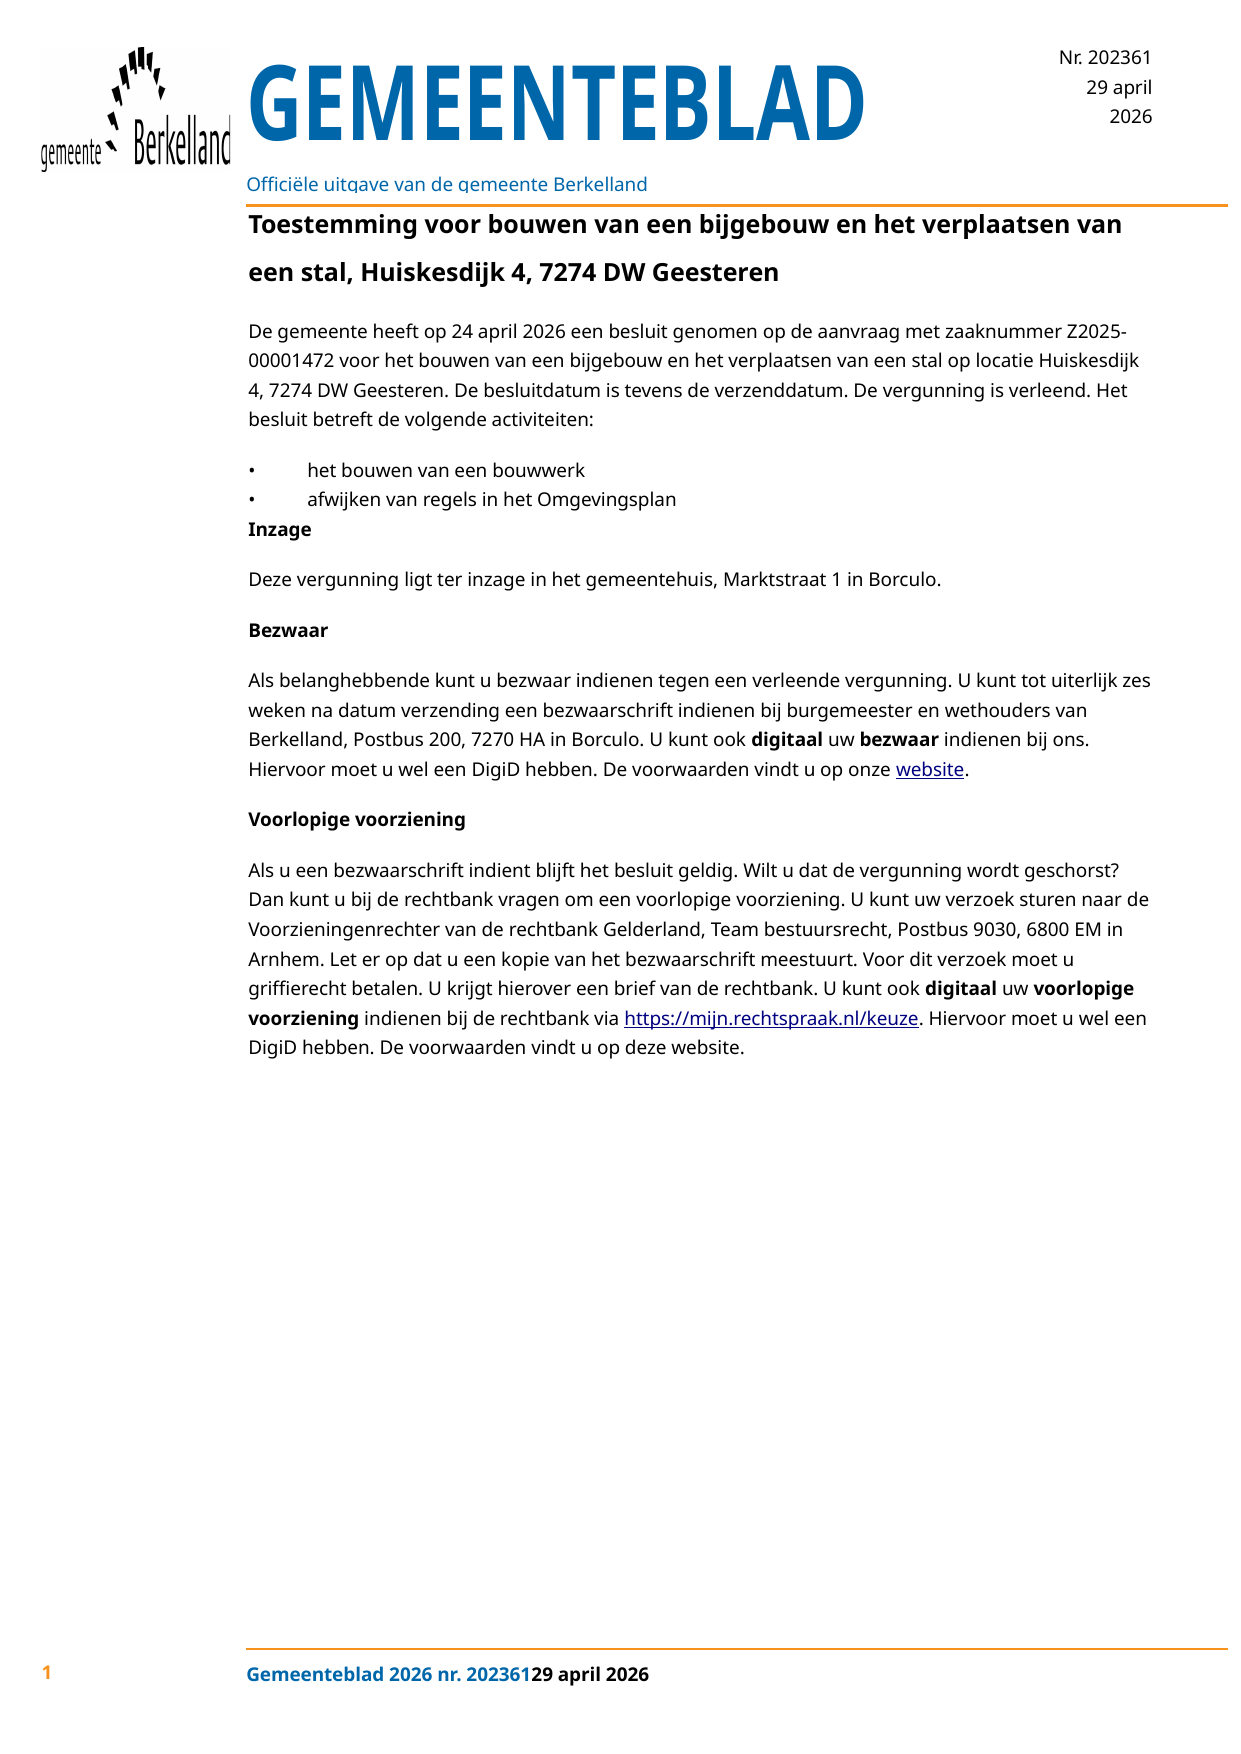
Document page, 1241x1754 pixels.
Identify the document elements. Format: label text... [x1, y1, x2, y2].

text Voorlopige voorziening [248, 807, 1152, 832]
text Toestemming voor bouwen van een bijgebouw en het verplaatsen van een stal, Huiskesdijk 4, 7274 DW Geesteren [248, 207, 1152, 288]
text Deze vergunning ligt ter inzage in het gemeentehuis, Marktstraat 1 in Borculo. [248, 567, 1152, 592]
picture [41, 47, 231, 172]
list het bouwen van een bouwwerk [248, 457, 1152, 483]
text Als u een bezwaarschrift indient blijft het besluit geldig. Wilt u dat de vergunning wordt geschorst? Dan kunt u bij de rechtbank vragen om een voorlopige voorziening. U kunt uw verzoek sturen naar de Voorzieningenrechter van de rechtbank Gelderland, Team bestuursrecht, Postbus 9030, 6800 EM in Arnhem. Let er op dat u een kopie van het bezwaarschrift meestuurt. Voor dit verzoek moet u griffierecht betalen. U krijgt hierover een brief van de rechtbank. U kunt ook digitaal uw voorlopige voorziening indienen bij de rechtbank via https://mijn.rechtspraak.nl/keuze. Hiervoor moet u wel een DigiD hebben. De voorwaarden vindt u op deze website. [248, 857, 1152, 1060]
list afwijken van regels in het Omgevingsplan [248, 487, 1152, 512]
text Inzage [248, 516, 1152, 542]
text De gemeente heeft op 24 april 2026 een besluit genomen op de aanvraag met zaaknummer Z2025-00001472 voor het bouwen van een bijgebouw en het verplaatsen van een stal op locatie Huiskesdijk 4, 7274 DW Geesteren. De besluitdatum is tevens de verzenddatum. De vergunning is verleend. Het besluit betreft de volgende activiteiten: [248, 318, 1152, 432]
text Als belanghebbende kunt u bezwaar indienen tegen een verleende vergunning. U kunt tot uiterlijk zes weken na datum verzending een bezwaarschrift indienen bij burgemeester en wethouders van Berkelland, Postbus 200, 7270 HA in Borculo. U kunt ook digitaal uw bezwaar indienen bij ons. Hiervoor moet u wel een DigiD hebben. De voorwaarden vindt u op onze website. [248, 667, 1152, 782]
text Bezwaar [248, 617, 1152, 643]
